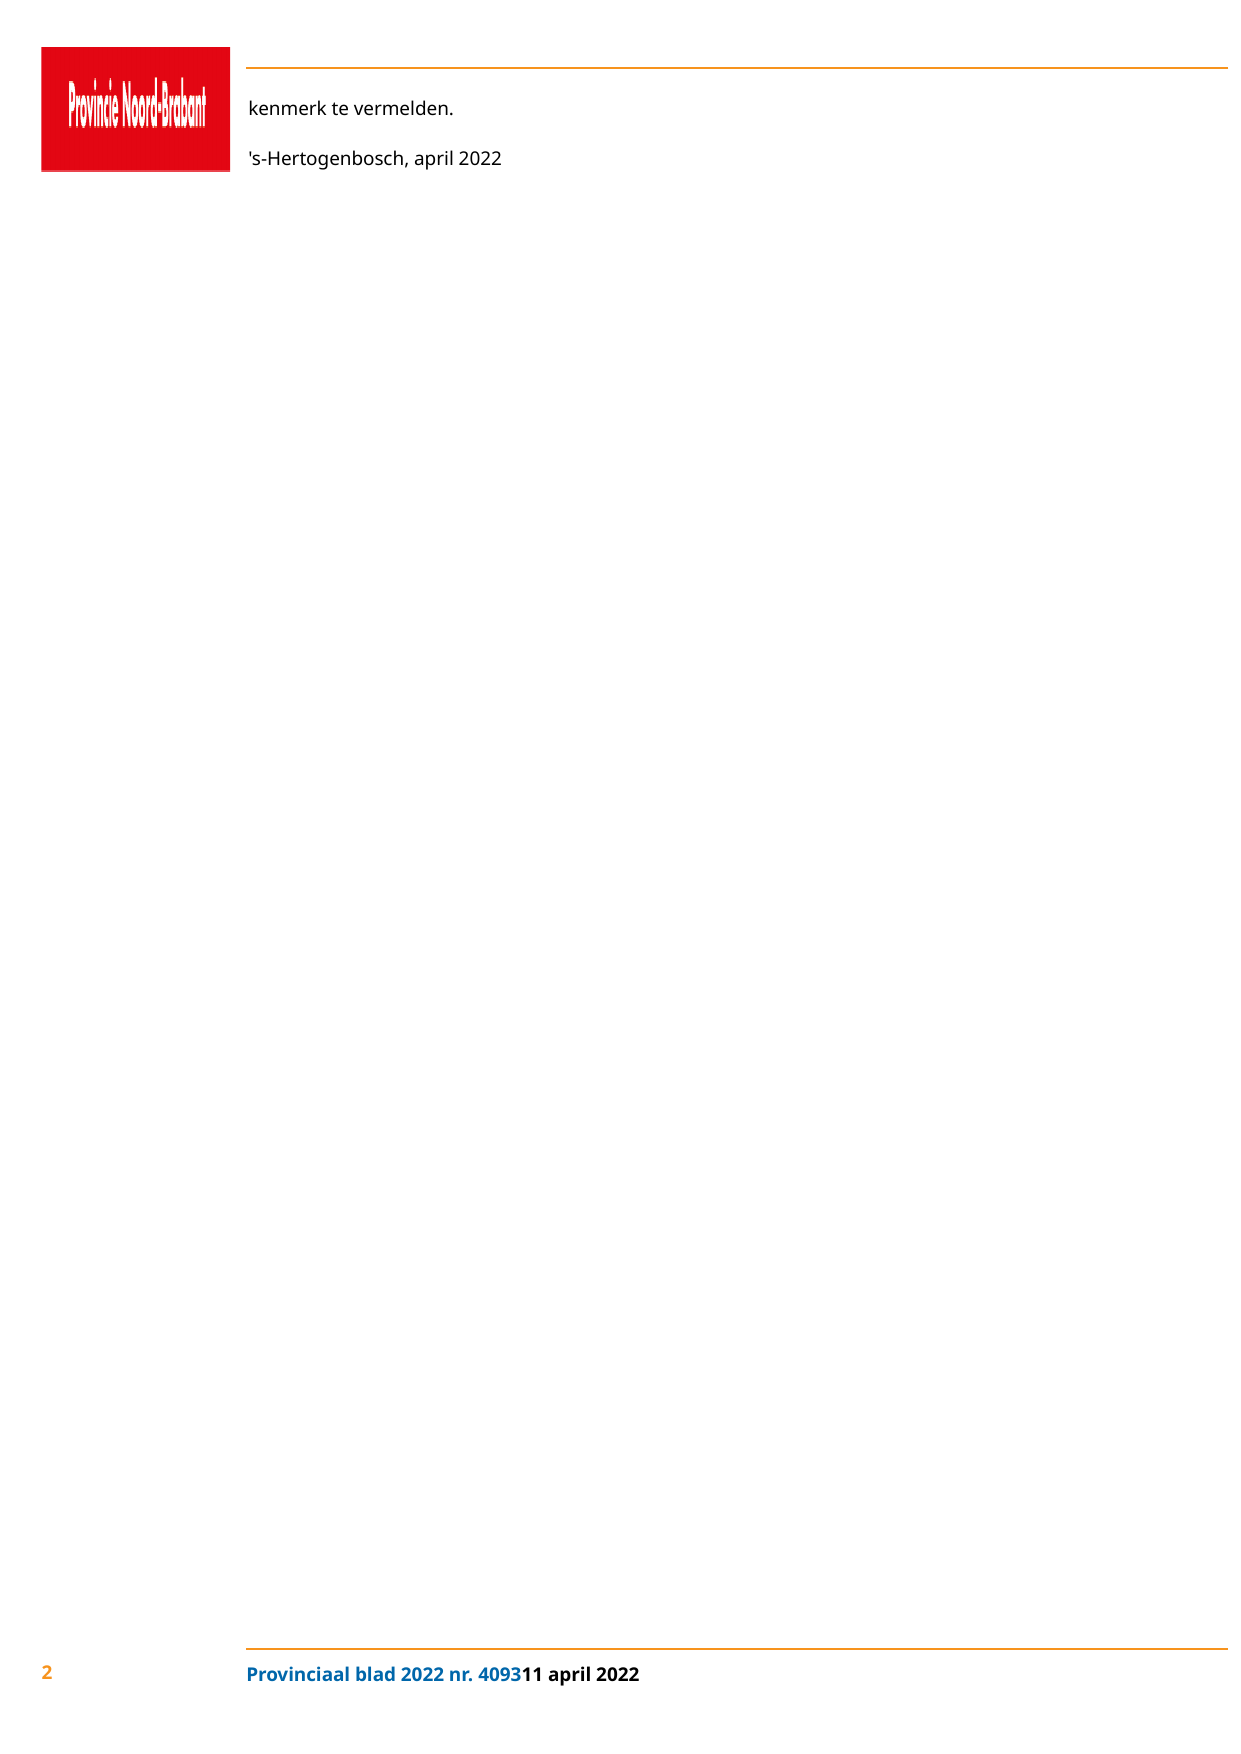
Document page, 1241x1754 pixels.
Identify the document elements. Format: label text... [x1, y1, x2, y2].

text 's-Hertogenbosch, april 2022 [248, 145, 1152, 171]
text kenmerk te vermelden. [248, 95, 1152, 121]
picture [41, 47, 231, 172]
